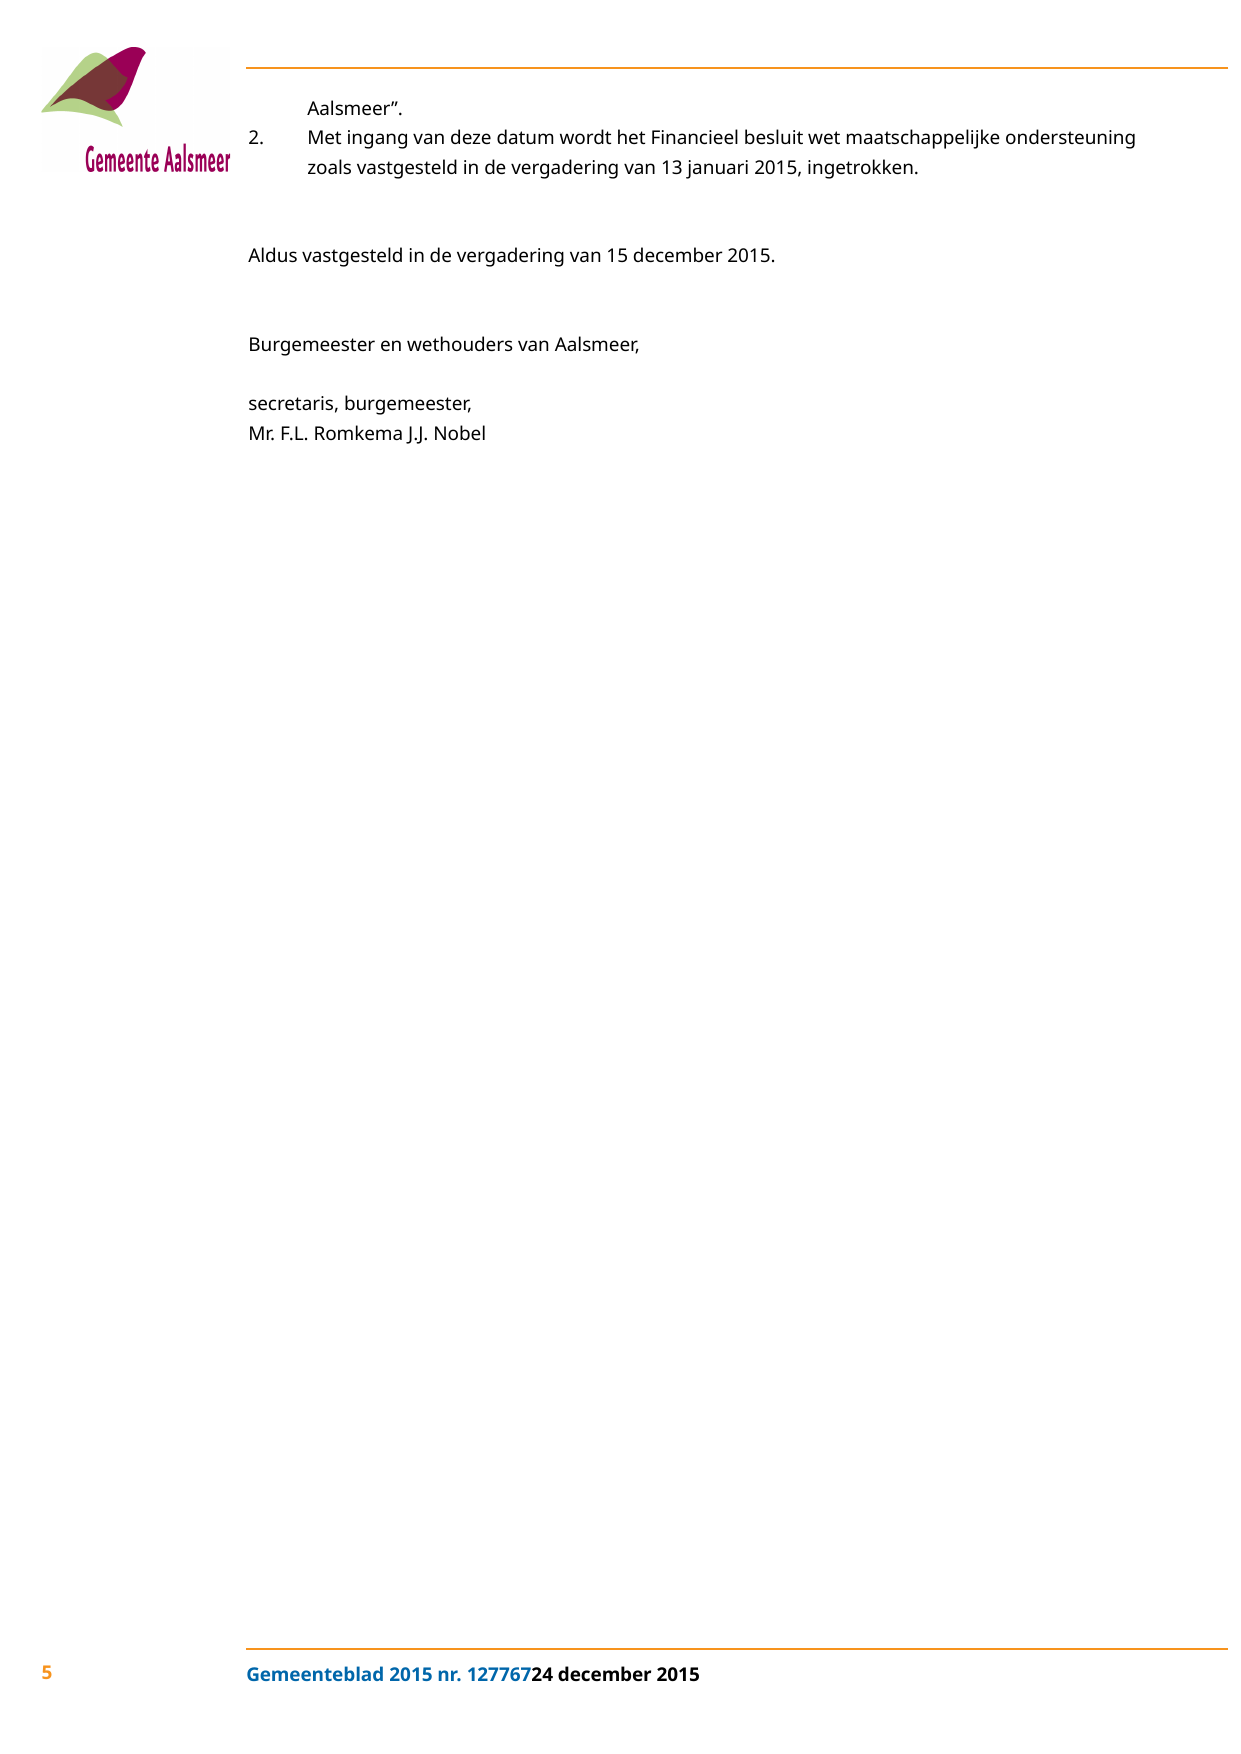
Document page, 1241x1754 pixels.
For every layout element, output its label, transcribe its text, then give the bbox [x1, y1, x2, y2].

text Aldus vastgesteld in de vergadering van 15 december 2015. [248, 243, 1152, 268]
list Met ingang van deze datum wordt het Financieel besluit wet maatschappelijke ondersteuning zoals vastgesteld in de vergadering van 13 januari 2015, ingetrokken. [248, 124, 1152, 180]
text secretaris, burgemeester, [248, 391, 1152, 416]
text Mr. F.L. Romkema J.J. Nobel [248, 420, 1152, 446]
picture [41, 47, 231, 172]
text Burgemeester en wethouders van Aalsmeer, [248, 331, 1152, 357]
list Aalsmeer”. [248, 95, 1152, 121]
